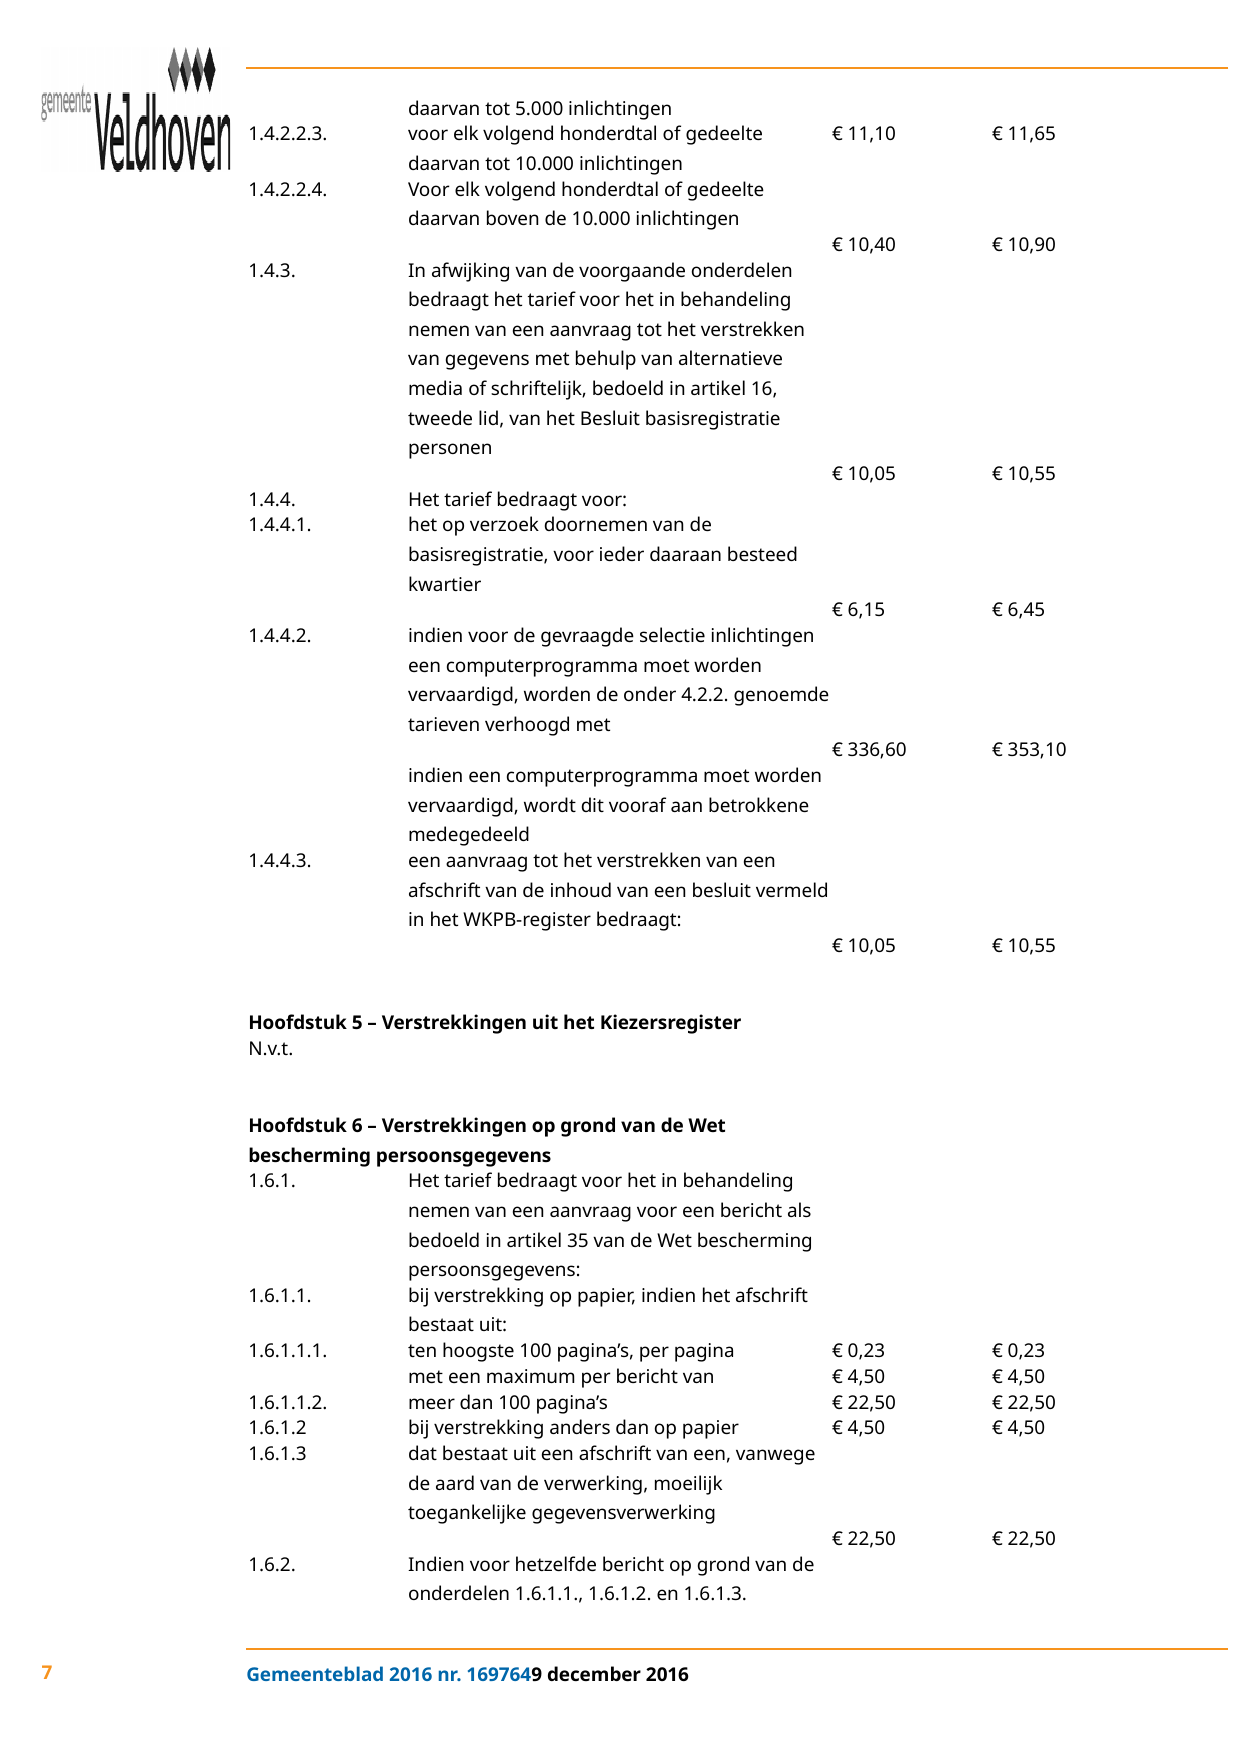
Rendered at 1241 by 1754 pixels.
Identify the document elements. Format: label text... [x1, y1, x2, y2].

table_cell 1.4.4. [248, 486, 408, 512]
table_cell 1.6.1.3 [248, 1440, 408, 1525]
table_cell [832, 1168, 992, 1282]
table_cell [408, 737, 832, 762]
table_cell 1.4.4.1. [248, 512, 408, 596]
table_cell € 353,10 [992, 737, 1152, 762]
table_cell Hoofdstuk 5 – Verstrekkingen uit het Kiezersregister [248, 1009, 832, 1035]
table_cell 1.6.1.1.1. [248, 1338, 408, 1363]
table_cell [992, 1440, 1152, 1525]
table_cell € 11,65 [992, 121, 1152, 176]
table_cell € 22,50 [992, 1389, 1152, 1414]
table_cell [832, 1112, 992, 1168]
table_cell indien een computerprogramma moet worden vervaardigd, wordt dit vooraf aan betrokkene medegedeeld [408, 763, 832, 847]
table_cell meer dan 100 pagina’s [408, 1389, 832, 1414]
table_cell [248, 596, 408, 622]
table_cell ten hoogste 100 pagina’s, per pagina [408, 1338, 832, 1363]
table_cell 1.4.4.3. [248, 847, 408, 932]
table_cell [408, 1525, 832, 1551]
table_cell met een maximum per bericht van [408, 1363, 832, 1389]
picture [41, 47, 231, 172]
table_cell 1.6.1.1. [248, 1282, 408, 1337]
table_cell € 4,50 [832, 1363, 992, 1389]
table_cell [992, 1551, 1152, 1606]
table_cell Voor elk volgend honderdtal of gedeelte daarvan boven de 10.000 inlichtingen [408, 176, 832, 231]
table_cell daarvan tot 5.000 inlichtingen [408, 95, 832, 121]
table_cell [248, 958, 408, 984]
table_cell [832, 984, 992, 1009]
table_cell [992, 1282, 1152, 1337]
table_cell [832, 176, 992, 231]
table_cell [992, 257, 1152, 460]
table_cell € 10,40 [832, 231, 992, 257]
table_cell [832, 958, 992, 984]
table_cell [832, 1035, 992, 1061]
table_cell 1.4.4.2. [248, 622, 408, 737]
table_cell [992, 1112, 1152, 1168]
table_cell Hoofdstuk 6 – Verstrekkingen op grond van de Wet bescherming persoonsgegevens [248, 1112, 832, 1168]
table_cell € 10,05 [832, 460, 992, 486]
table_cell [408, 231, 832, 257]
table_cell [248, 737, 408, 762]
table_cell € 10,05 [832, 932, 992, 958]
table_cell [248, 1363, 408, 1389]
table_cell [992, 176, 1152, 231]
table_cell bij verstrekking anders dan op papier [408, 1415, 832, 1440]
table_cell Het tarief bedraagt voor: [408, 486, 832, 512]
table_cell € 6,45 [992, 596, 1152, 622]
table_cell [992, 763, 1152, 847]
table_cell [408, 1035, 832, 1061]
table_cell N.v.t. [248, 1035, 408, 1061]
table_cell [832, 512, 992, 596]
table_cell [992, 1168, 1152, 1282]
table_cell 1.6.1.2 [248, 1415, 408, 1440]
table_cell € 10,90 [992, 231, 1152, 257]
table_cell [408, 1061, 832, 1087]
table_cell [248, 932, 408, 958]
table_cell [248, 95, 408, 121]
table_cell [408, 1087, 832, 1112]
table_cell [832, 1282, 992, 1337]
table_cell dat bestaat uit een afschrift van een, vanwege de aard van de verwerking, moeilijk toegankelijke gegevensverwerking [408, 1440, 832, 1525]
table_cell € 336,60 [832, 737, 992, 762]
table_cell [248, 1061, 408, 1087]
table_cell [408, 984, 832, 1009]
table_cell [992, 1035, 1152, 1061]
table_cell Het tarief bedraagt voor het in behandeling nemen van een aanvraag voor een bericht als bedoeld in artikel 35 van de Wet bescherming persoonsgegevens: [408, 1168, 832, 1282]
table_cell [832, 486, 992, 512]
table_cell € 22,50 [832, 1389, 992, 1414]
table_cell [832, 1009, 992, 1035]
table_cell [248, 984, 408, 1009]
table_cell In afwijking van de voorgaande onderdelen bedraagt het tarief voor het in behandeling nemen van een aanvraag tot het verstrekken van gegevens met behulp van alternatieve media of schriftelijk, bedoeld in artikel 16, tweede lid, van het Besluit basisregistratie personen [408, 257, 832, 460]
table_cell een aanvraag tot het verstrekken van een afschrift van de inhoud van een besluit vermeld in het WKPB-register bedraagt: [408, 847, 832, 932]
table_cell [992, 958, 1152, 984]
table_cell [992, 622, 1152, 737]
table_cell [832, 1087, 992, 1112]
table_cell 1.6.1.1.2. [248, 1389, 408, 1414]
table_cell € 4,50 [832, 1415, 992, 1440]
table_cell Indien voor hetzelfde bericht op grond van de onderdelen 1.6.1.1., 1.6.1.2. en 1.6.1.3. [408, 1551, 832, 1606]
table_cell [248, 231, 408, 257]
table_cell 1.6.1. [248, 1168, 408, 1282]
table_cell [408, 932, 832, 958]
table_cell [248, 763, 408, 847]
table_cell [832, 1440, 992, 1525]
table_cell € 10,55 [992, 460, 1152, 486]
table_cell [832, 95, 992, 121]
table_cell [408, 596, 832, 622]
table_cell € 0,23 [832, 1338, 992, 1363]
table_cell [408, 958, 832, 984]
table_cell 1.6.2. [248, 1551, 408, 1606]
table_cell voor elk volgend honderdtal of gedeelte daarvan tot 10.000 inlichtingen [408, 121, 832, 176]
table_cell [248, 1087, 408, 1112]
table_cell € 6,15 [832, 596, 992, 622]
table_cell [992, 95, 1152, 121]
table_cell [248, 1525, 408, 1551]
table_cell [992, 1087, 1152, 1112]
table_cell het op verzoek doornemen van de basisregistratie, voor ieder daaraan besteed kwartier [408, 512, 832, 596]
table_cell [832, 1551, 992, 1606]
table_cell € 4,50 [992, 1363, 1152, 1389]
table_cell [992, 486, 1152, 512]
table_cell 1.4.3. [248, 257, 408, 460]
table_cell 1.4.2.2.3. [248, 121, 408, 176]
table_cell € 11,10 [832, 121, 992, 176]
table_cell € 10,55 [992, 932, 1152, 958]
table_cell [832, 763, 992, 847]
table_cell [992, 1061, 1152, 1087]
table_cell € 22,50 [832, 1525, 992, 1551]
table_cell 1.4.2.2.4. [248, 176, 408, 231]
table_cell indien voor de gevraagde selectie inlichtingen een computerprogramma moet worden vervaardigd, worden de onder 4.2.2. genoemde tarieven verhoogd met [408, 622, 832, 737]
table_cell bij verstrekking op papier, indien het afschrift bestaat uit: [408, 1282, 832, 1337]
table_cell [992, 1009, 1152, 1035]
table_cell [248, 460, 408, 486]
table_cell € 22,50 [992, 1525, 1152, 1551]
table_cell € 0,23 [992, 1338, 1152, 1363]
table_cell [992, 512, 1152, 596]
table_cell [832, 1061, 992, 1087]
table_cell [832, 257, 992, 460]
table_cell [832, 622, 992, 737]
table_cell € 4,50 [992, 1415, 1152, 1440]
table_cell [408, 460, 832, 486]
table_cell [992, 847, 1152, 932]
table_cell [832, 847, 992, 932]
table_cell [992, 984, 1152, 1009]
